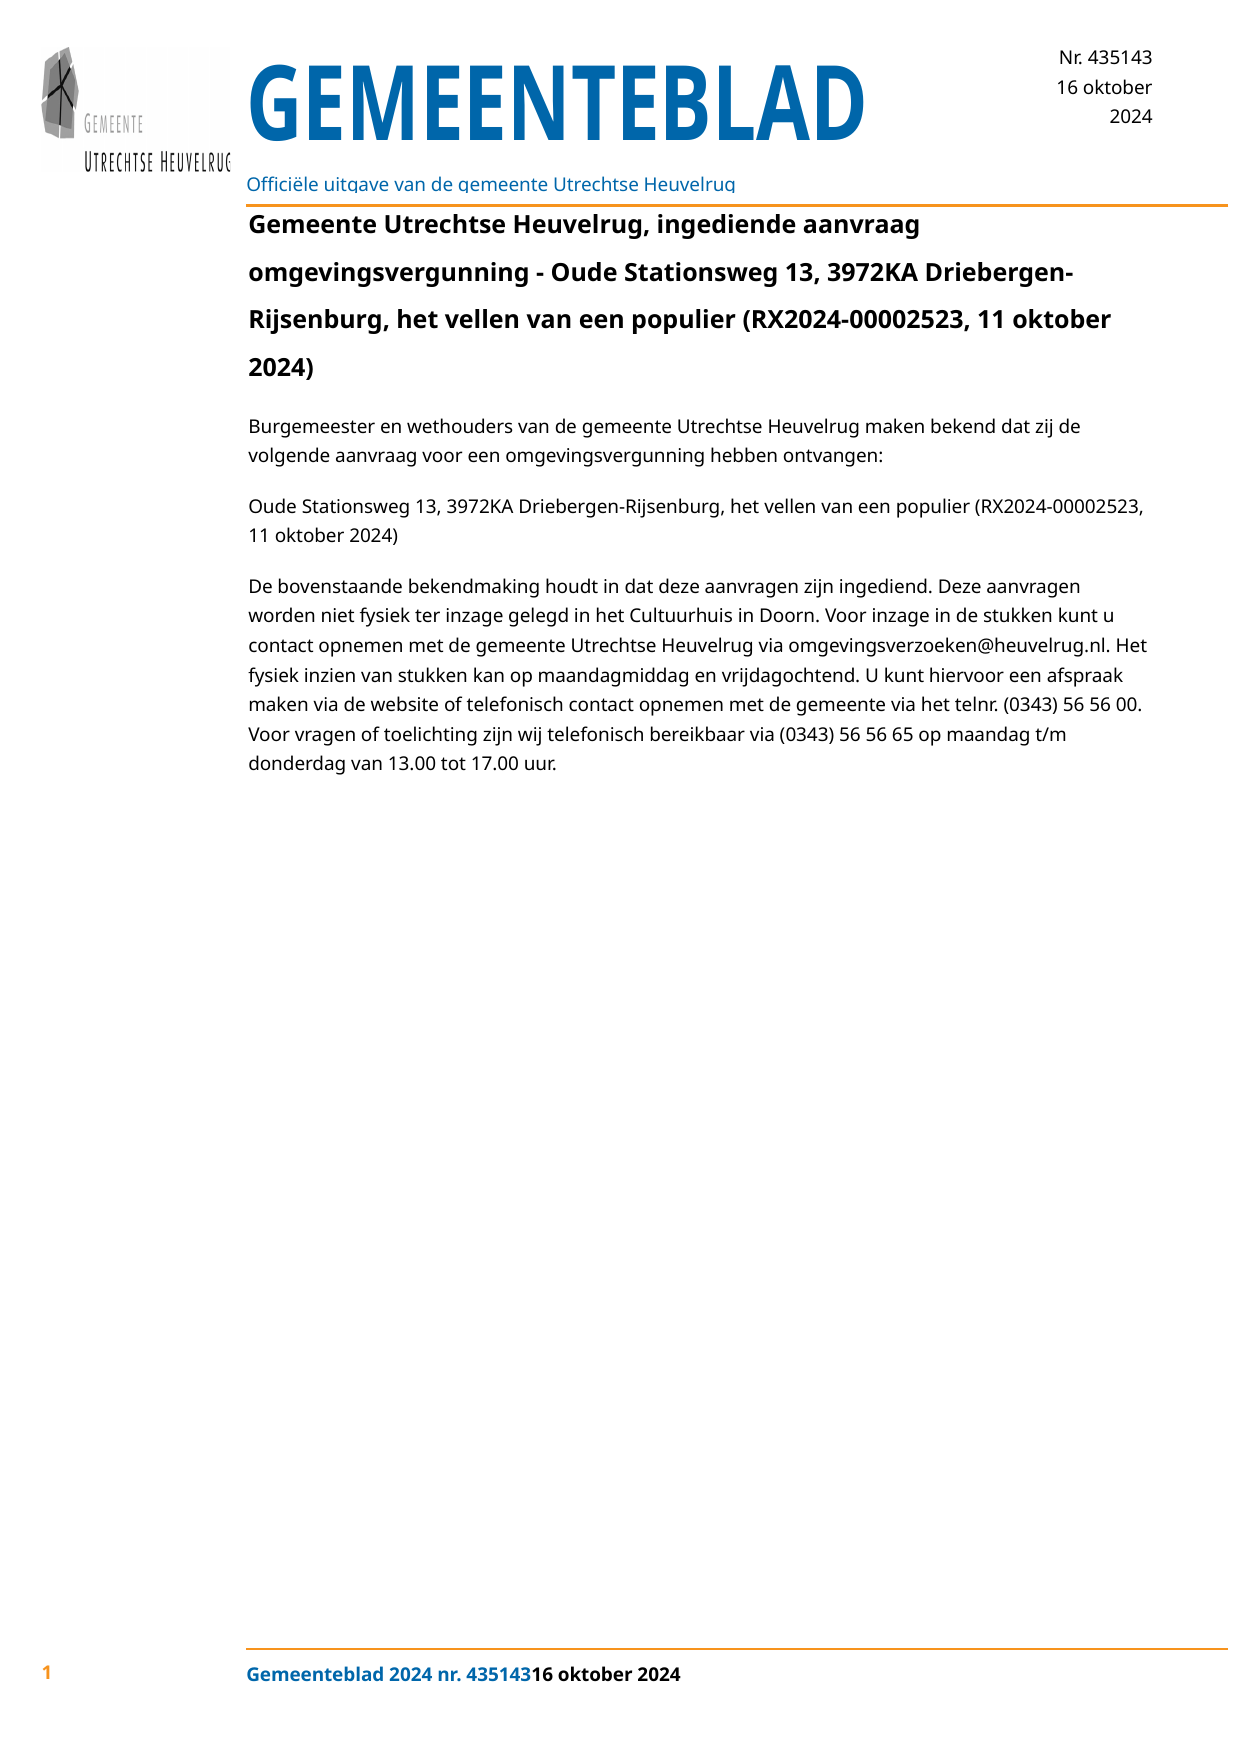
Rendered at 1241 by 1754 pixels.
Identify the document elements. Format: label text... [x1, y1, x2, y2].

text Gemeente Utrechtse Heuvelrug, ingediende aanvraag omgevingsvergunning - Oude Stationsweg 13, 3972KA Driebergen-Rijsenburg, het vellen van een populier (RX2024-00002523, 11 oktober 2024) [248, 207, 1152, 384]
picture [41, 47, 231, 172]
text Burgemeester en wethouders van de gemeente Utrechtse Heuvelrug maken bekend dat zij de volgende aanvraag voor een omgevingsvergunning hebben ontvangen: [248, 413, 1152, 468]
text De bovenstaande bekendmaking houdt in dat deze aanvragen zijn ingediend. Deze aanvragen worden niet fysiek ter inzage gelegd in het Cultuurhuis in Doorn. Voor inzage in de stukken kunt u contact opnemen met de gemeente Utrechtse Heuvelrug via omgevingsverzoeken@heuvelrug.nl. Het fysiek inzien van stukken kan op maandagmiddag en vrijdagochtend. U kunt hiervoor een afspraak maken via de website of telefonisch contact opnemen met de gemeente via het telnr. (0343) 56 56 00. Voor vragen of toelichting zijn wij telefonisch bereikbaar via (0343) 56 56 65 op maandag t/m donderdag van 13.00 tot 17.00 uur. [248, 573, 1152, 776]
text Oude Stationsweg 13, 3972KA Driebergen-Rijsenburg, het vellen van een populier (RX2024-00002523, 11 oktober 2024) [248, 493, 1152, 548]
